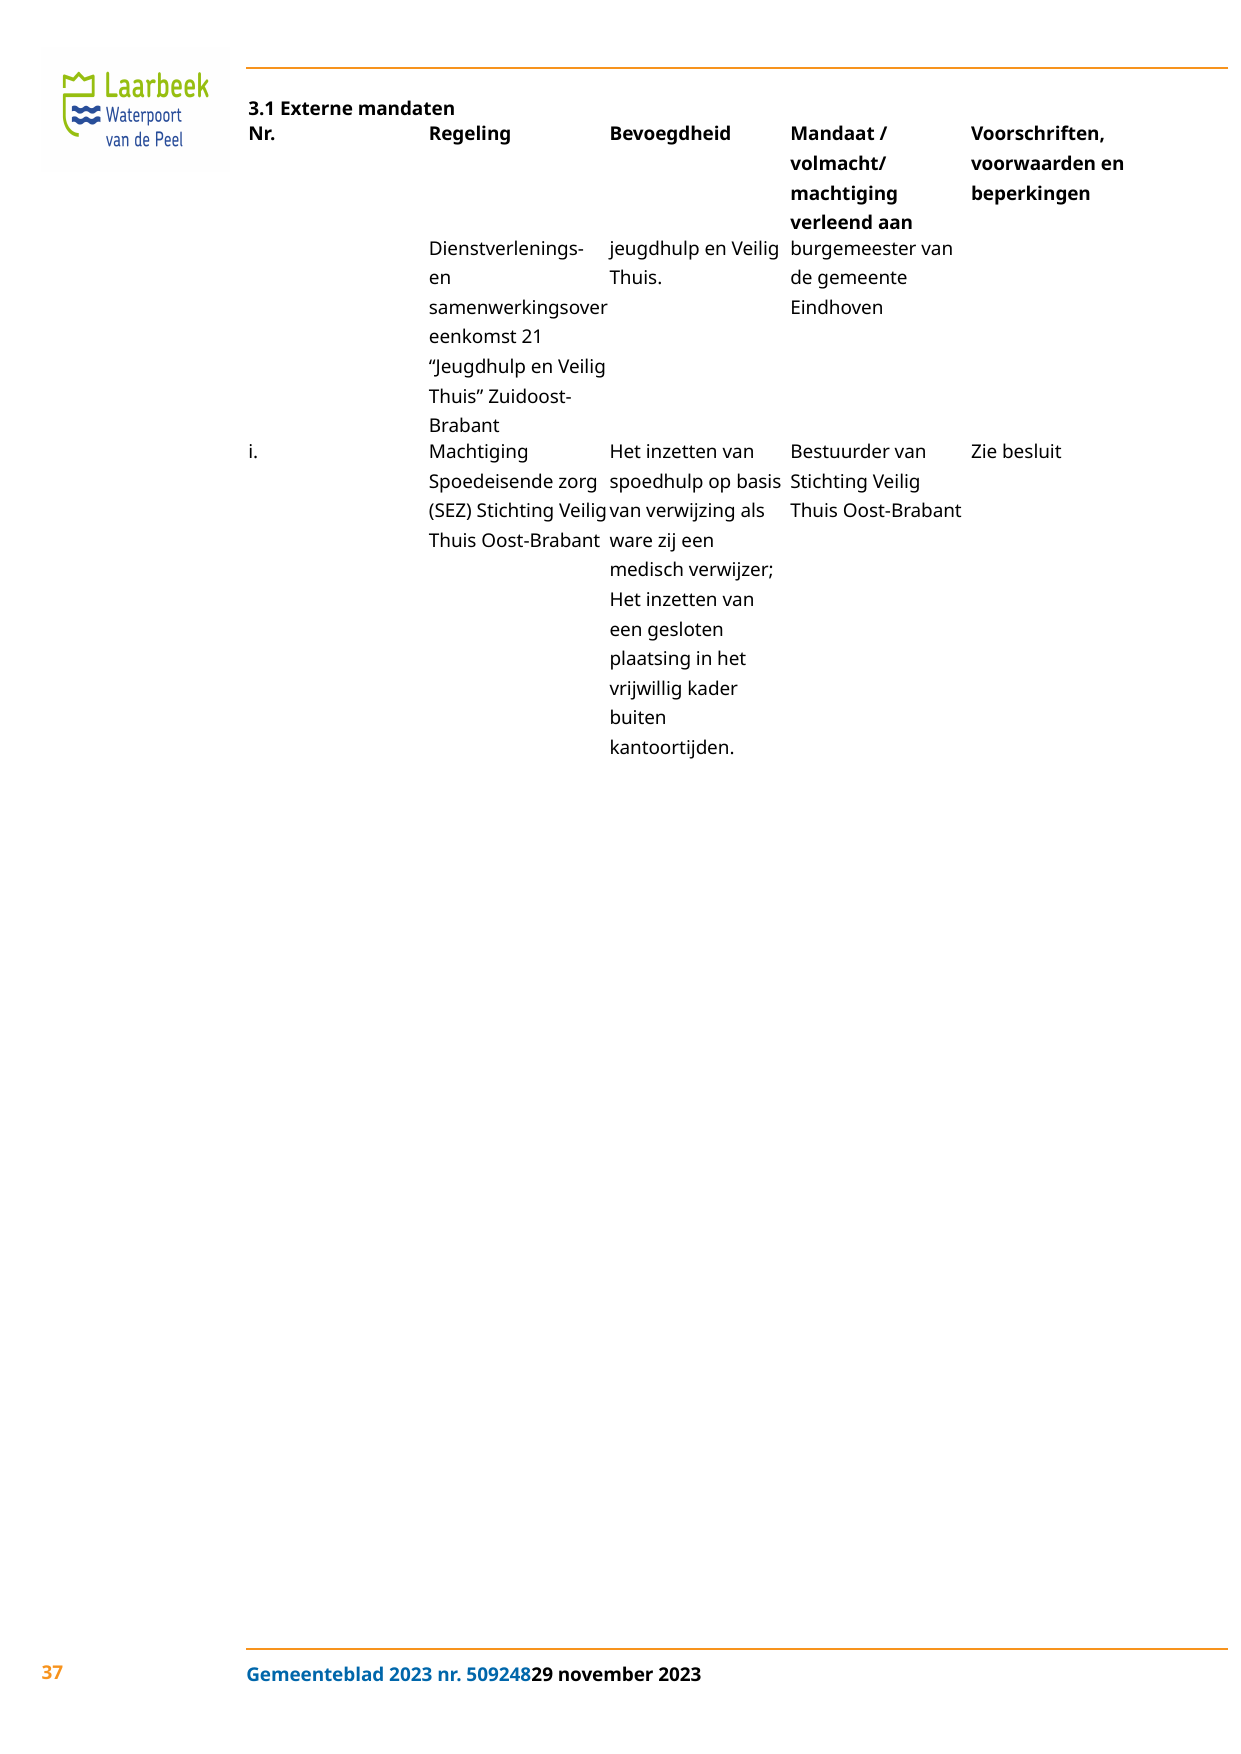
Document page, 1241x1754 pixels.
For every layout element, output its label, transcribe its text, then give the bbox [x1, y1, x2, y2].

table_cell [971, 235, 1152, 438]
table_cell Regeling [429, 121, 609, 235]
table_cell Dienstverlenings- en samenwerkingsovereenkomst 21 “Jeugdhulp en Veilig Thuis” Zuidoost-Brabant [429, 235, 609, 438]
table_cell Voorschriften, voorwaarden en beperkingen [971, 121, 1152, 235]
table_cell Bevoegdheid [609, 121, 790, 235]
table_cell i. [248, 438, 429, 760]
table_header 3.1 Externe mandaten [248, 95, 1152, 121]
table_cell Nr. [248, 121, 429, 235]
table_cell Machtiging Spoedeisende zorg (SEZ) Stichting Veilig Thuis Oost-Brabant [429, 438, 609, 760]
table_cell burgemeester van de gemeente Eindhoven [790, 235, 971, 438]
table_cell Mandaat / volmacht/ machtiging verleend aan [790, 121, 971, 235]
table_cell Bestuurder van Stichting Veilig Thuis Oost-Brabant [790, 438, 971, 760]
picture [41, 47, 231, 172]
table_cell Het inzetten van spoedhulp op basis van verwijzing als ware zij een medisch verwijzer; Het inzetten van een gesloten plaatsing in het vrijwillig kader buiten kantoortijden. [609, 438, 790, 760]
table_cell jeugdhulp en Veilig Thuis. [609, 235, 790, 438]
table_cell [248, 235, 429, 438]
table_cell Zie besluit [971, 438, 1152, 760]
